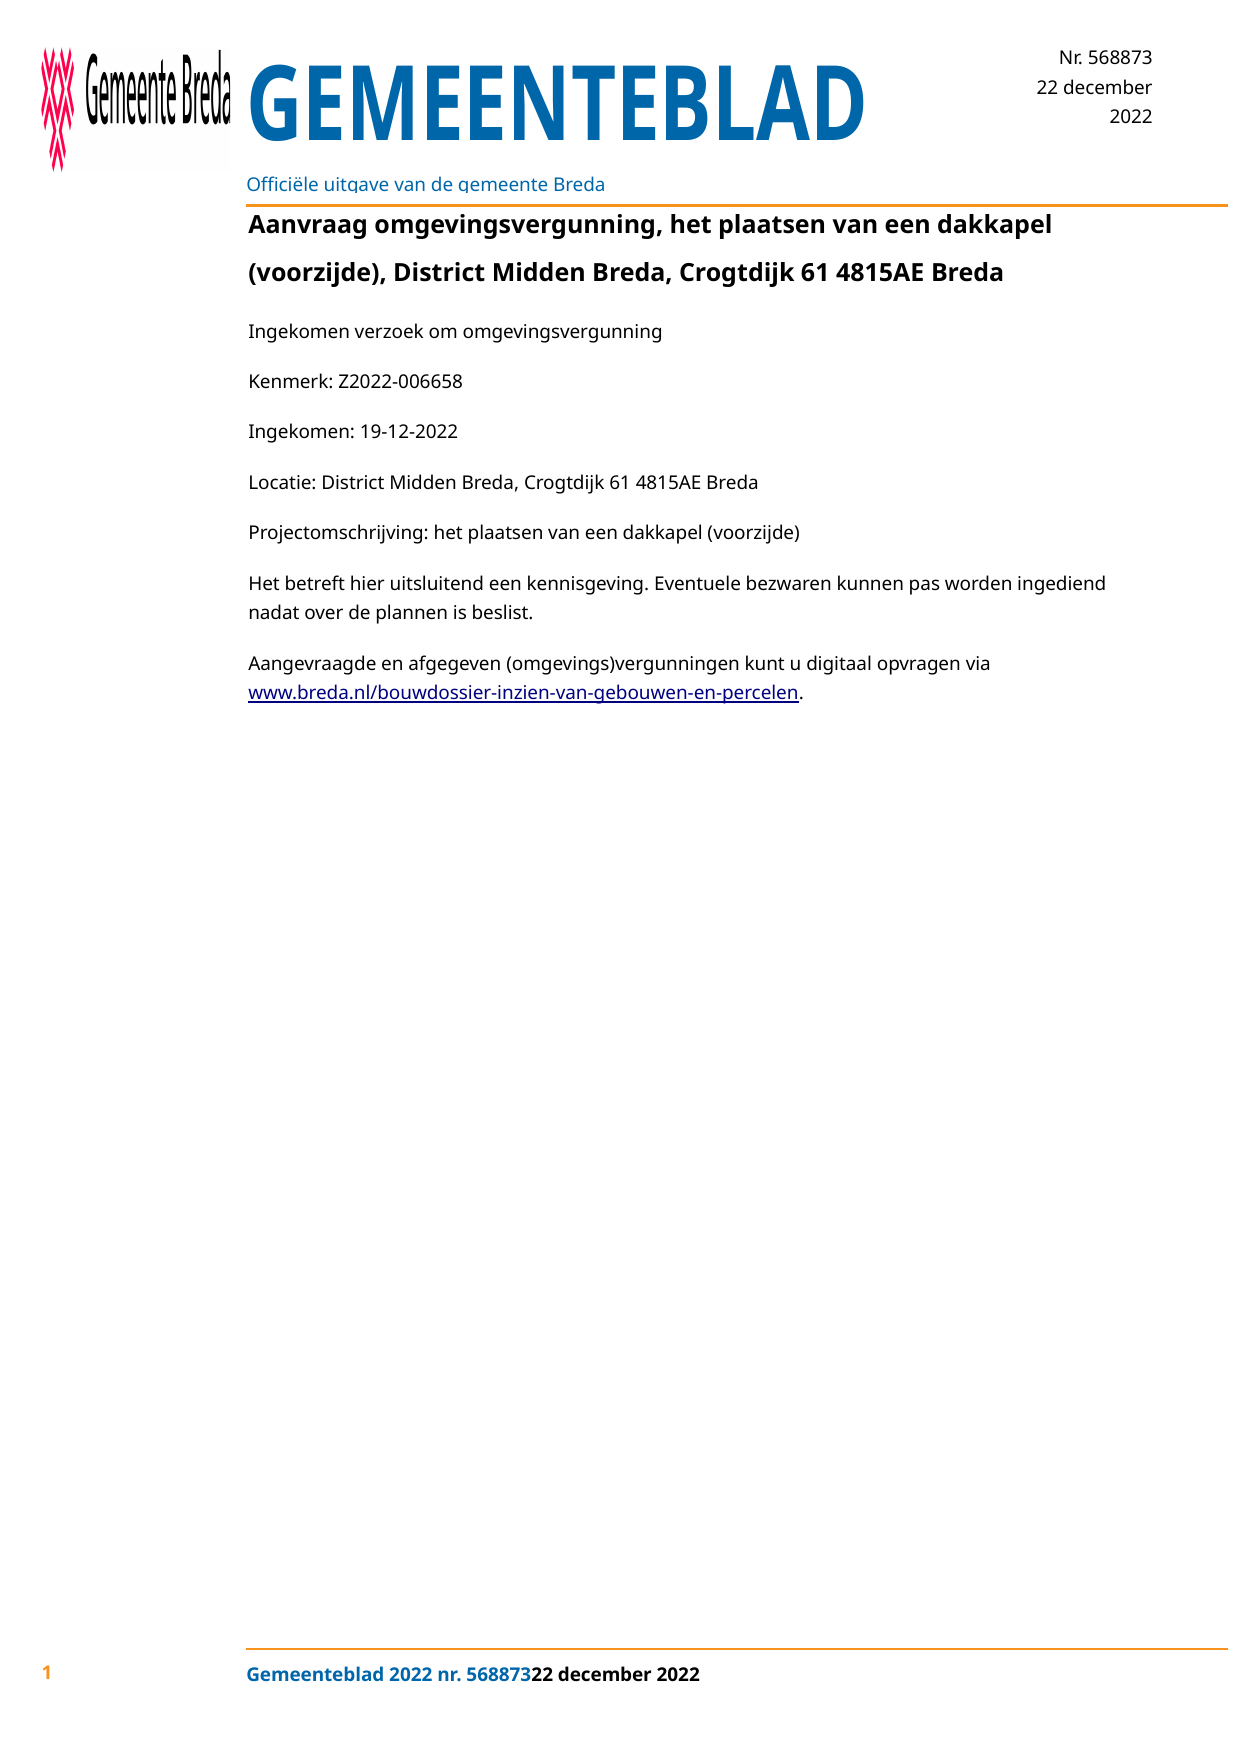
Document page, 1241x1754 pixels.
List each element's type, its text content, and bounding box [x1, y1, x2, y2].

text Aanvraag omgevingsvergunning, het plaatsen van een dakkapel (voorzijde), District Midden Breda, Crogtdijk 61 4815AE Breda [248, 207, 1152, 288]
text Het betreft hier uitsluitend een kennisgeving. Eventuele bezwaren kunnen pas worden ingediend nadat over de plannen is beslist. [248, 570, 1152, 625]
text Ingekomen verzoek om omgevingsvergunning [248, 318, 1152, 344]
text Projectomschrijving: het plaatsen van een dakkapel (voorzijde) [248, 519, 1152, 545]
picture [41, 47, 231, 172]
text Aangevraagde en afgegeven (omgevings)vergunningen kunt u digitaal opvragen via www.breda.nl/bouwdossier-inzien-van-gebouwen-en-percelen. [248, 650, 1152, 705]
text Locatie: District Midden Breda, Crogtdijk 61 4815AE Breda [248, 469, 1152, 495]
text Ingekomen: 19-12-2022 [248, 419, 1152, 444]
text Kenmerk: Z2022-006658 [248, 368, 1152, 394]
